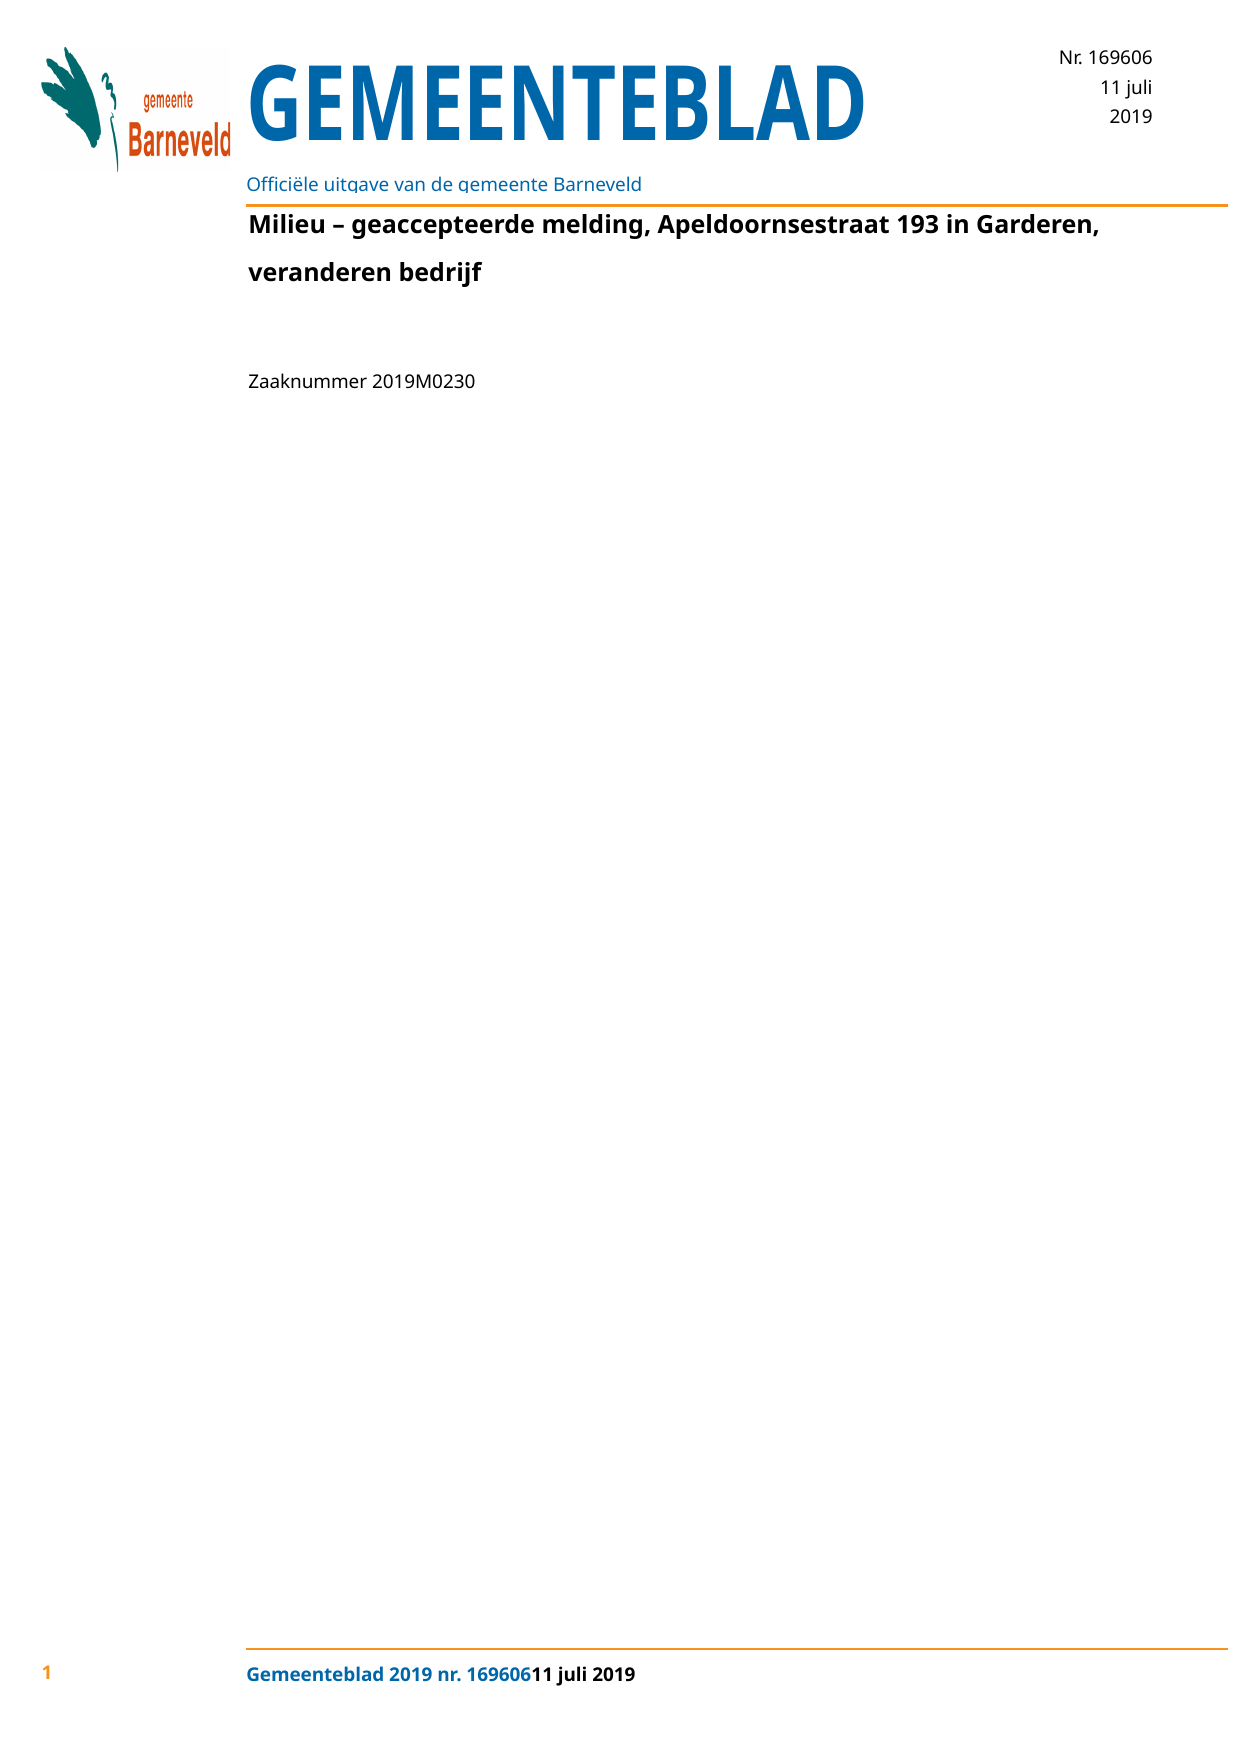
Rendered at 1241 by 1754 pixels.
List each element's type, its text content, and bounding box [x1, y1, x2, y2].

text Zaaknummer 2019M0230 [248, 368, 1152, 394]
picture [41, 47, 231, 172]
text Milieu – geaccepteerde melding, Apeldoornsestraat 193 in Garderen, veranderen bedrijf [248, 207, 1152, 288]
